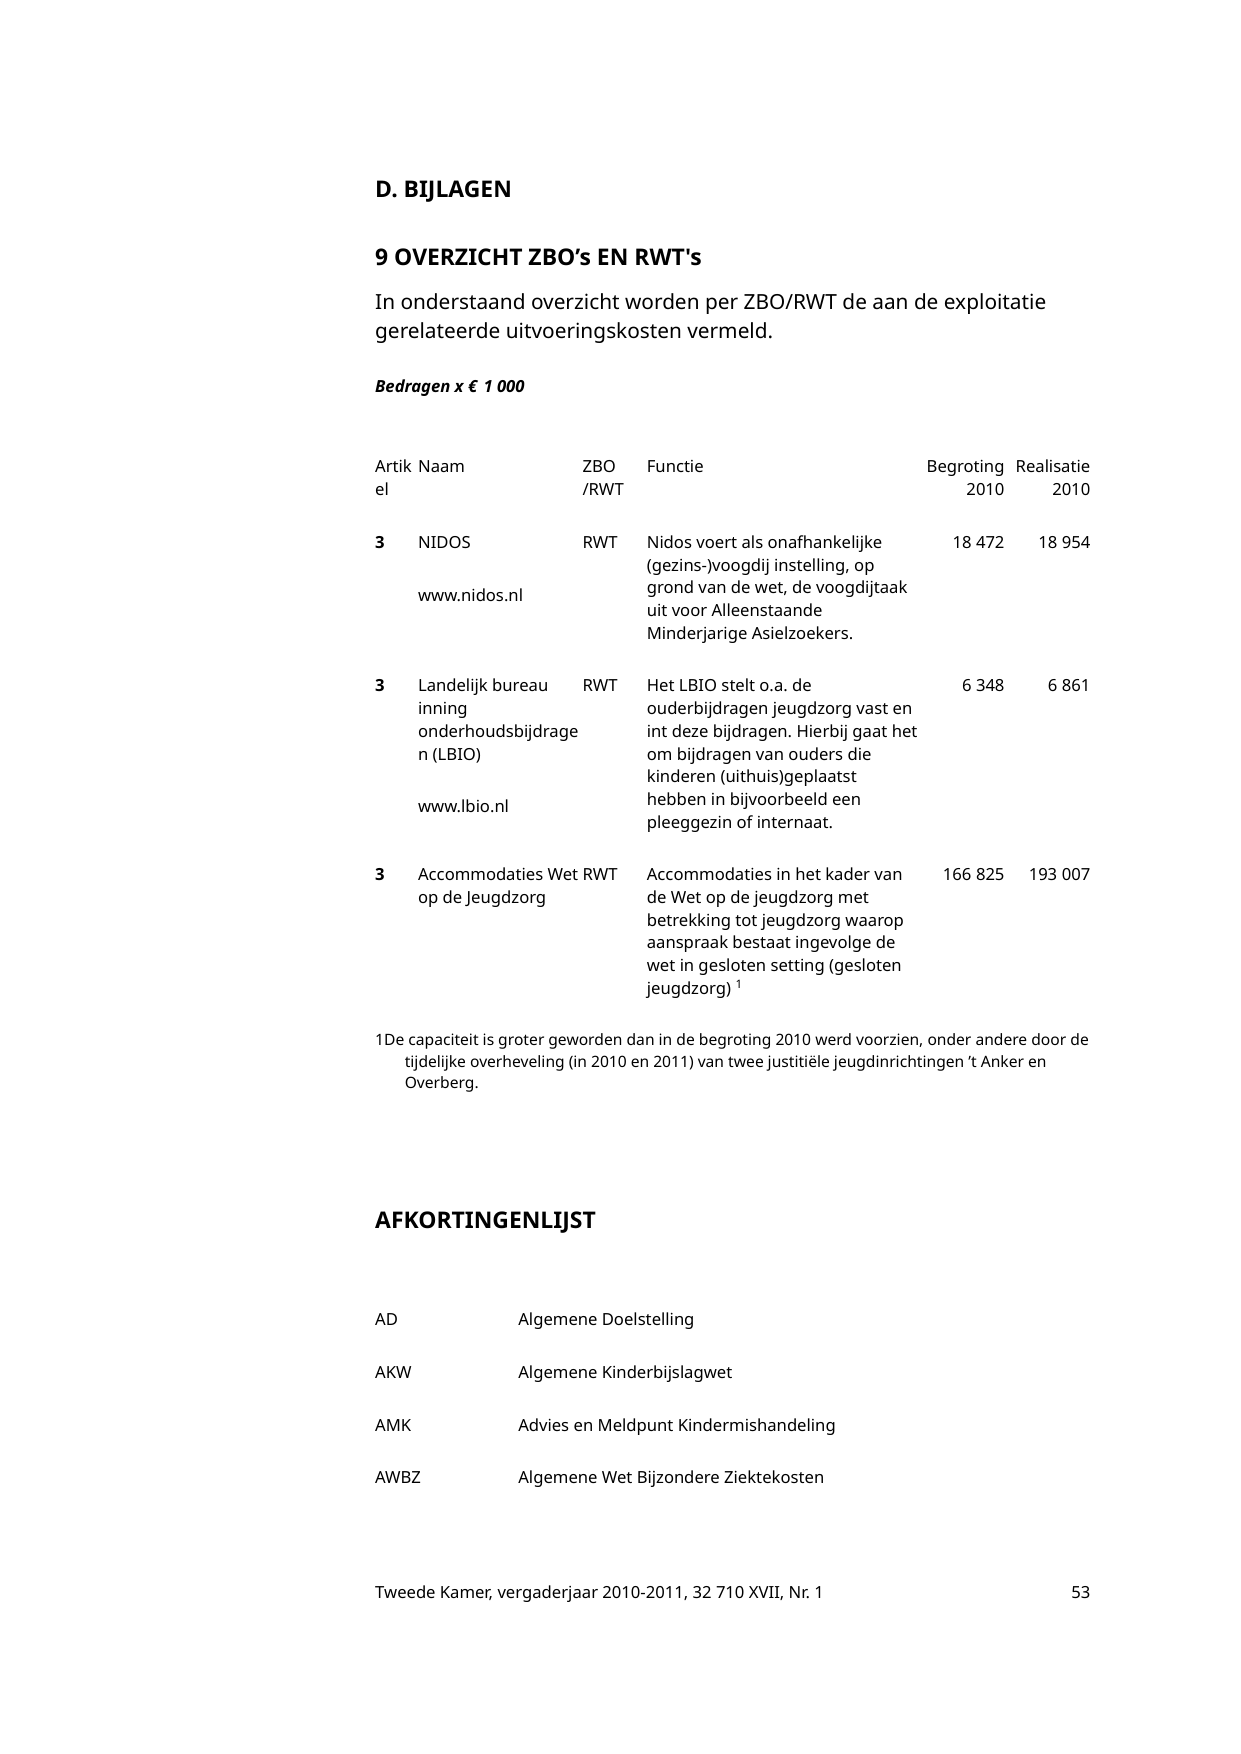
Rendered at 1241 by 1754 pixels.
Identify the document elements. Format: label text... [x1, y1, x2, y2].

table_cell Algemene Wet Bijzondere Ziektekosten [518, 1466, 1090, 1519]
table_cell AWBZ [375, 1466, 518, 1519]
text In onderstaand overzicht worden per ZBO/RWT de aan de exploitatie gerelateerde uitvoeringskosten vermeld. [375, 287, 1090, 344]
table_cell Accommodaties Wet op de Jeugdzorg [418, 863, 582, 1029]
table_cell 18 472 [919, 530, 1004, 674]
table_cell Het LBIO stelt o.a. de ouderbijdragen jeugdzorg vast en int deze bijdragen. Hierbij gaat het om bijdragen van ouders die kinderen (uithuis)geplaatst hebben in bijvoorbeeld een pleeggezin of internaat. [647, 674, 918, 863]
table_header Begroting 2010 [919, 455, 1004, 530]
subtitle AFKORTINGENLIJST [375, 1204, 1090, 1235]
table_cell 3 [375, 530, 418, 674]
table_header Functie [647, 455, 918, 530]
table_cell Accommodaties in het kader van de Wet op de jeugdzorg met betrekking tot jeugdzorg waarop aanspraak bestaat ingevolge de wet in gesloten setting (gesloten jeugdzorg) 1 [647, 863, 918, 1029]
text Bedragen x € 1 000 [375, 374, 1090, 397]
table_cell 3 [375, 674, 418, 863]
table_cell 6 348 [919, 674, 1004, 863]
table_cell 166 825 [919, 863, 1004, 1029]
table_cell Advies en Meldpunt Kindermishandeling [518, 1414, 1090, 1466]
table_cell 193 007 [1004, 863, 1090, 1029]
table_header Realisatie 2010 [1004, 455, 1090, 530]
table_cell AKW [375, 1361, 518, 1413]
subtitle D. BIJLAGEN [375, 172, 1090, 204]
table_header AD [375, 1308, 518, 1361]
table_cell 1De capaciteit is groter geworden dan in de begroting 2010 werd voorzien, onder andere door de tijdelijke overheveling (in 2010 en 2011) van twee justitiële jeugdinrichtingen ’t Anker en Overberg. [375, 1029, 1090, 1123]
table_cell RWT [582, 530, 647, 674]
table_cell Landelijk bureau inning onderhoudsbijdragen (LBIO) www.lbio.nl [418, 674, 582, 863]
table_cell Nidos voert als onafhankelijke (gezins-)voogdij instelling, op grond van de wet, de voogdijtaak uit voor Alleenstaande Minderjarige Asielzoekers. [647, 530, 918, 674]
table_cell 6 861 [1004, 674, 1090, 863]
table_header Artikel [375, 455, 418, 530]
subtitle 9 OVERZICHT ZBO’s EN RWT's [375, 241, 1090, 272]
table_cell NIDOS www.nidos.nl [418, 530, 582, 674]
table_cell AMK [375, 1414, 518, 1466]
table_cell RWT [582, 674, 647, 863]
table_cell RWT [582, 863, 647, 1029]
table_cell 18 954 [1004, 530, 1090, 674]
table_header ZBO /RWT [582, 455, 647, 530]
table_header Algemene Doelstelling [518, 1308, 1090, 1361]
table_cell Algemene Kinderbijslagwet [518, 1361, 1090, 1413]
table_cell 3 [375, 863, 418, 1029]
table_header Naam [418, 455, 582, 530]
